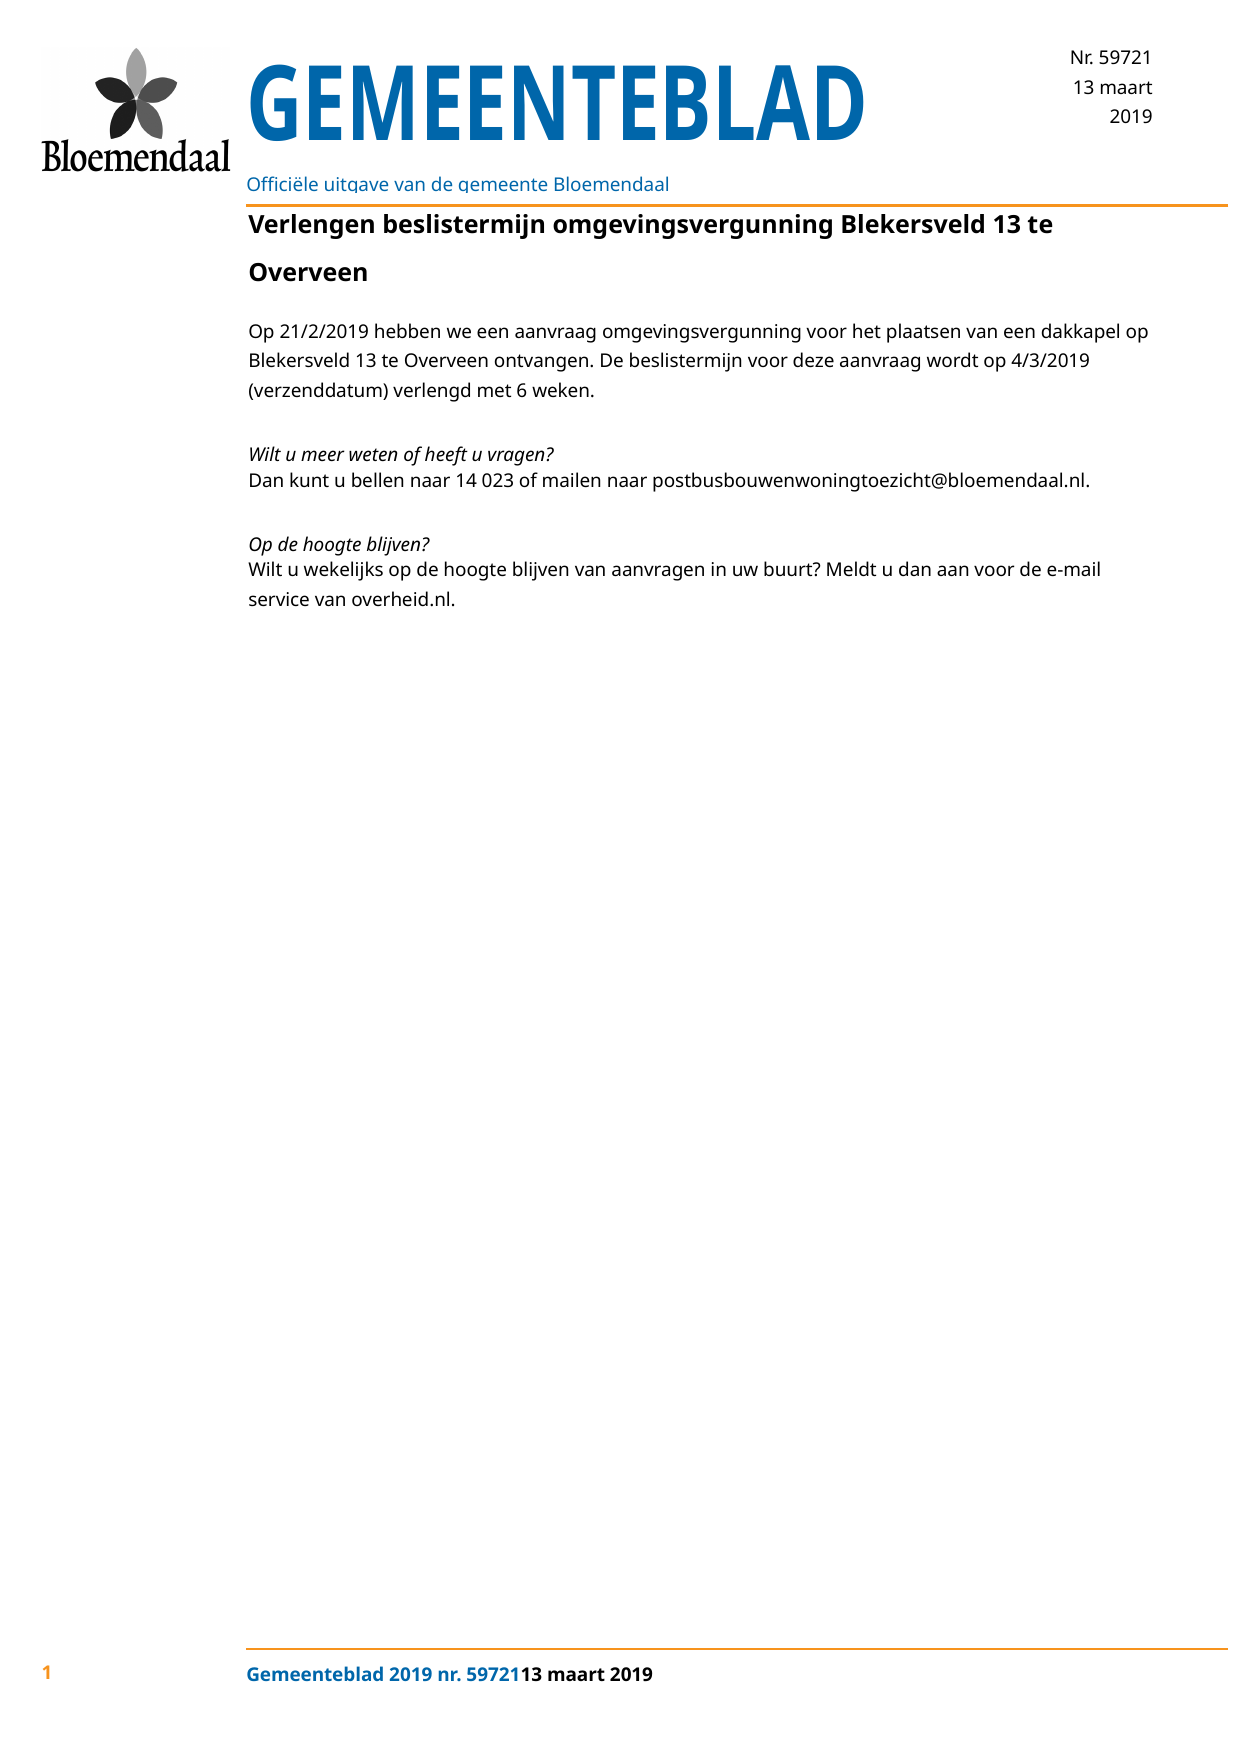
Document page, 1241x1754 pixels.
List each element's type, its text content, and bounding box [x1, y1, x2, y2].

text Wilt u meer weten of heeft u vragen? [248, 441, 1152, 467]
text Dan kunt u bellen naar 14 023 of mailen naar postbusbouwenwoningtoezicht@bloemendaal.nl. [248, 467, 1152, 492]
text Op de hoogte blijven? [248, 531, 1152, 556]
picture [41, 47, 231, 172]
text Op 21/2/2019 hebben we een aanvraag omgevingsvergunning voor het plaatsen van een dakkapel op Blekersveld 13 te Overveen ontvangen. De beslistermijn voor deze aanvraag wordt op 4/3/2019 (verzenddatum) verlengd met 6 weken. [248, 318, 1152, 403]
text Verlengen beslistermijn omgevingsvergunning Blekersveld 13 te Overveen [248, 207, 1152, 288]
text Wilt u wekelijks op de hoogte blijven van aanvragen in uw buurt? Meldt u dan aan voor de e-mail service van overheid.nl. [248, 556, 1152, 612]
